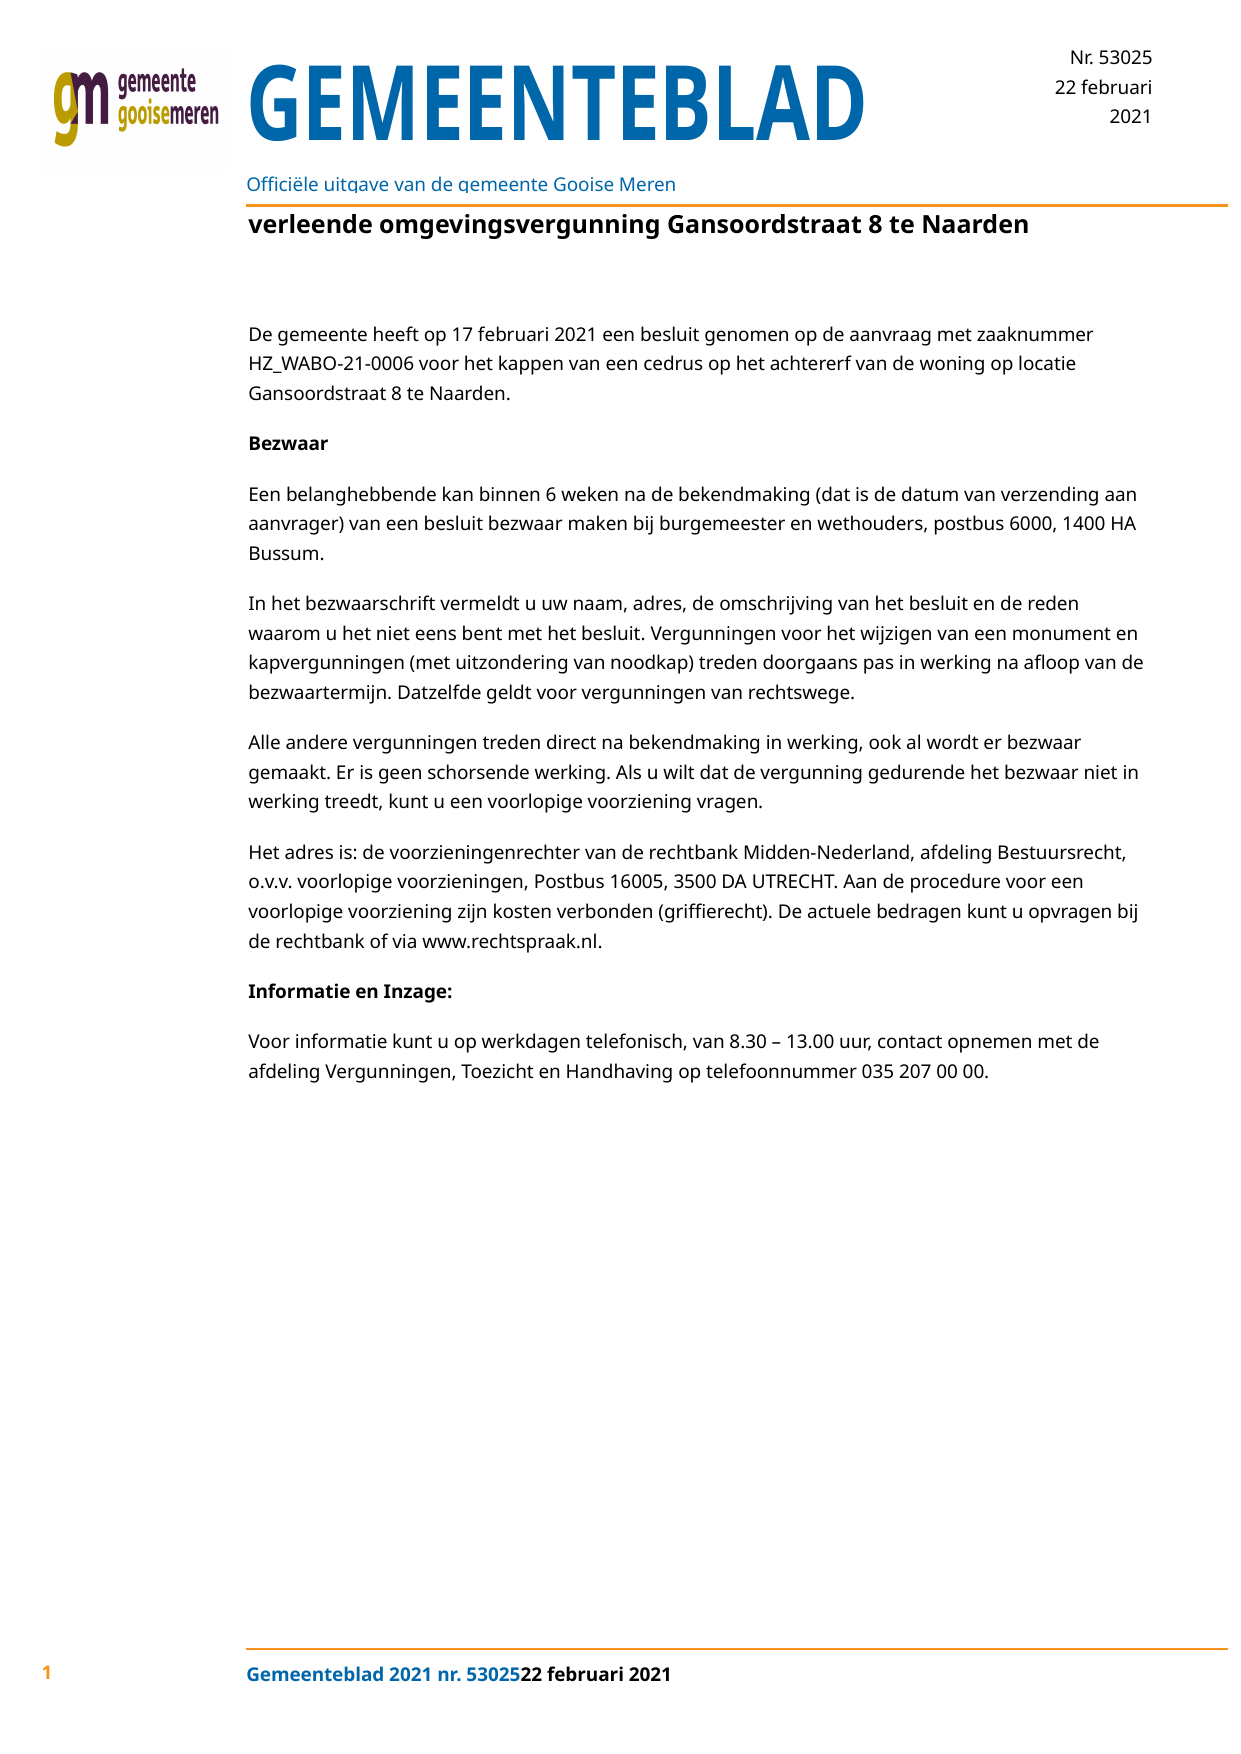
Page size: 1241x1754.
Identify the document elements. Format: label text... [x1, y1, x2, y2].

text verleende omgevingsvergunning Gansoordstraat 8 te Naarden [248, 207, 1152, 241]
text Een belanghebbende kan binnen 6 weken na de bekendmaking (dat is de datum van verzending aan aanvrager) van een besluit bezwaar maken bij burgemeester en wethouders, postbus 6000, 1400 HA Bussum. [248, 481, 1152, 566]
text De gemeente heeft op 17 februari 2021 een besluit genomen op de aanvraag met zaaknummer HZ_WABO-21-0006 voor het kappen van een cedrus op het achtererf van de woning op locatie Gansoordstraat 8 te Naarden. [248, 321, 1152, 406]
text In het bezwaarschrift vermeldt u uw naam, adres, de omschrijving van het besluit en de reden waarom u het niet eens bent met het besluit. Vergunningen voor het wijzigen van een monument en kapvergunningen (met uitzondering van noodkap) treden doorgaans pas in werking na afloop van de bezwaartermijn. Datzelfde geldt voor vergunningen van rechtswege. [248, 590, 1152, 705]
text Het adres is: de voorzieningenrechter van de rechtbank Midden-Nederland, afdeling Bestuursrecht, o.v.v. voorlopige voorzieningen, Postbus 16005, 3500 DA UTRECHT. Aan de procedure voor een voorlopige voorziening zijn kosten verbonden (griffierecht). De actuele bedragen kunt u opvragen bij de rechtbank of via www.rechtspraak.nl. [248, 839, 1152, 953]
text Bezwaar [248, 430, 1152, 456]
text Voor informatie kunt u op werkdagen telefonisch, van 8.30 – 13.00 uur, contact opnemen met de afdeling Vergunningen, Toezicht en Handhaving op telefoonnummer 035 207 00 00. [248, 1029, 1152, 1084]
text Informatie en Inzage: [248, 978, 1152, 1004]
text Alle andere vergunningen treden direct na bekendmaking in werking, ook al wordt er bezwaar gemaakt. Er is geen schorsende werking. Als u wilt dat de vergunning gedurende het bezwaar niet in werking treedt, kunt u een voorlopige voorziening vragen. [248, 729, 1152, 814]
picture [41, 47, 231, 172]
